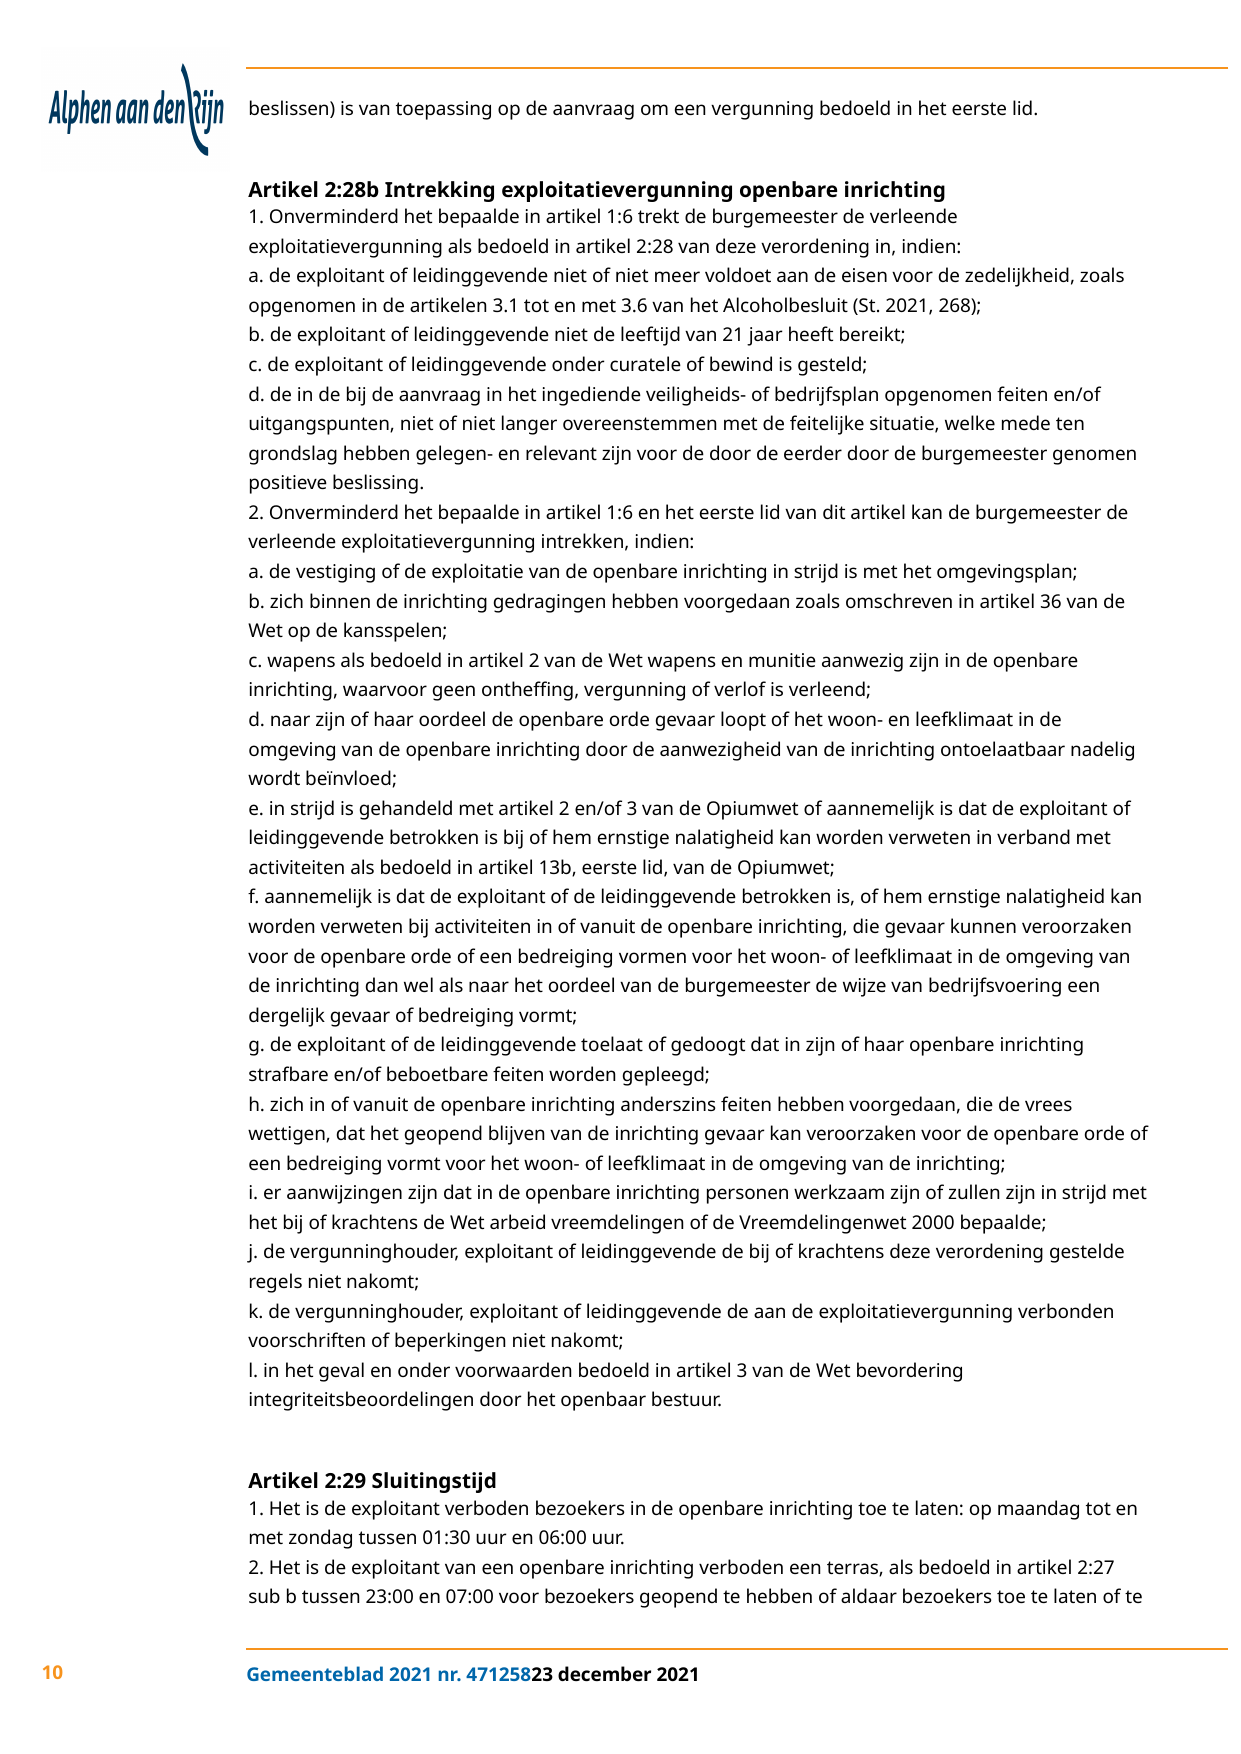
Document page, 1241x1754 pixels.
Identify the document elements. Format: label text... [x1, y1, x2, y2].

text l. in het geval en onder voorwaarden bedoeld in artikel 3 van de Wet bevordering integriteitsbeoordelingen door het openbaar bestuur. [248, 1357, 1152, 1412]
text j. de vergunninghouder, exploitant of leidinggevende de bij of krachtens deze verordening gestelde regels niet nakomt; [248, 1239, 1152, 1294]
text b. zich binnen de inrichting gedragingen hebben voorgedaan zoals omschreven in artikel 36 van de Wet op de kansspelen; [248, 588, 1152, 643]
text 2. Het is de exploitant van een openbare inrichting verboden een terras, als bedoeld in artikel 2:27 sub b tussen 23:00 en 07:00 voor bezoekers geopend te hebben of aldaar bezoekers toe te laten of te [248, 1554, 1152, 1609]
text g. de exploitant of de leidinggevende toelaat of gedoogt dat in zijn of haar openbare inrichting strafbare en/of beboetbare feiten worden gepleegd; [248, 1032, 1152, 1087]
picture [41, 47, 231, 172]
text e. in strijd is gehandeld met artikel 2 en/of 3 van de Opiumwet of aannemelijk is dat de exploitant of leidinggevende betrokken is bij of hem ernstige nalatigheid kan worden verweten in verband met activiteiten als bedoeld in artikel 13b, eerste lid, van de Opiumwet; [248, 795, 1152, 880]
text c. de exploitant of leidinggevende onder curatele of bewind is gesteld; [248, 351, 1152, 377]
text 2. Onverminderd het bepaalde in artikel 1:6 en het eerste lid van dit artikel kan de burgemeester de verleende exploitatievergunning intrekken, indien: [248, 499, 1152, 554]
text 1. Het is de exploitant verboden bezoekers in de openbare inrichting toe te laten: op maandag tot en met zondag tussen 01:30 uur en 06:00 uur. [248, 1495, 1152, 1550]
text k. de vergunninghouder, exploitant of leidinggevende de aan de exploitatievergunning verbonden voorschriften of beperkingen niet nakomt; [248, 1298, 1152, 1353]
text a. de vestiging of de exploitatie van de openbare inrichting in strijd is met het omgevingsplan; [248, 558, 1152, 584]
text d. naar zijn of haar oordeel de openbare orde gevaar loopt of het woon- en leefklimaat in de omgeving van de openbare inrichting door de aanwezigheid van de inrichting ontoelaatbaar nadelig wordt beïnvloed; [248, 706, 1152, 791]
text c. wapens als bedoeld in artikel 2 van de Wet wapens en munitie aanwezig zijn in de openbare inrichting, waarvoor geen ontheffing, vergunning of verlof is verleend; [248, 647, 1152, 702]
text Artikel 2:28b Intrekking exploitatievergunning openbare inrichting [248, 175, 1152, 203]
text b. de exploitant of leidinggevende niet de leeftijd van 21 jaar heeft bereikt; [248, 322, 1152, 347]
text f. aannemelijk is dat de exploitant of de leidinggevende betrokken is, of hem ernstige nalatigheid kan worden verweten bij activiteiten in of vanuit de openbare inrichting, die gevaar kunnen veroorzaken voor de openbare orde of een bedreiging vormen voor het woon- of leefklimaat in de omgeving van de inrichting dan wel als naar het oordeel van de burgemeester de wijze van bedrijfsvoering een dergelijk gevaar of bedreiging vormt; [248, 884, 1152, 1028]
text a. de exploitant of leidinggevende niet of niet meer voldoet aan de eisen voor de zedelijkheid, zoals opgenomen in de artikelen 3.1 tot en met 3.6 van het Alcoholbesluit (St. 2021, 268); [248, 262, 1152, 318]
text beslissen) is van toepassing op de aanvraag om een vergunning bedoeld in het eerste lid. [248, 95, 1152, 121]
text d. de in de bij de aanvraag in het ingediende veiligheids- of bedrijfsplan opgenomen feiten en/of uitgangspunten, niet of niet langer overeenstemmen met de feitelijke situatie, welke mede ten grondslag hebben gelegen- en relevant zijn voor de door de eerder door de burgemeester genomen positieve beslissing. [248, 381, 1152, 495]
text h. zich in of vanuit de openbare inrichting anderszins feiten hebben voorgedaan, die de vrees wettigen, dat het geopend blijven van de inrichting gevaar kan veroorzaken voor de openbare orde of een bedreiging vormt voor het woon- of leefklimaat in de omgeving van de inrichting; [248, 1091, 1152, 1176]
text 1. Onverminderd het bepaalde in artikel 1:6 trekt de burgemeester de verleende exploitatievergunning als bedoeld in artikel 2:28 van deze verordening in, indien: [248, 203, 1152, 258]
text i. er aanwijzingen zijn dat in de openbare inrichting personen werkzaam zijn of zullen zijn in strijd met het bij of krachtens de Wet arbeid vreemdelingen of de Vreemdelingenwet 2000 bepaalde; [248, 1179, 1152, 1235]
text Artikel 2:29 Sluitingstijd [248, 1467, 1152, 1495]
